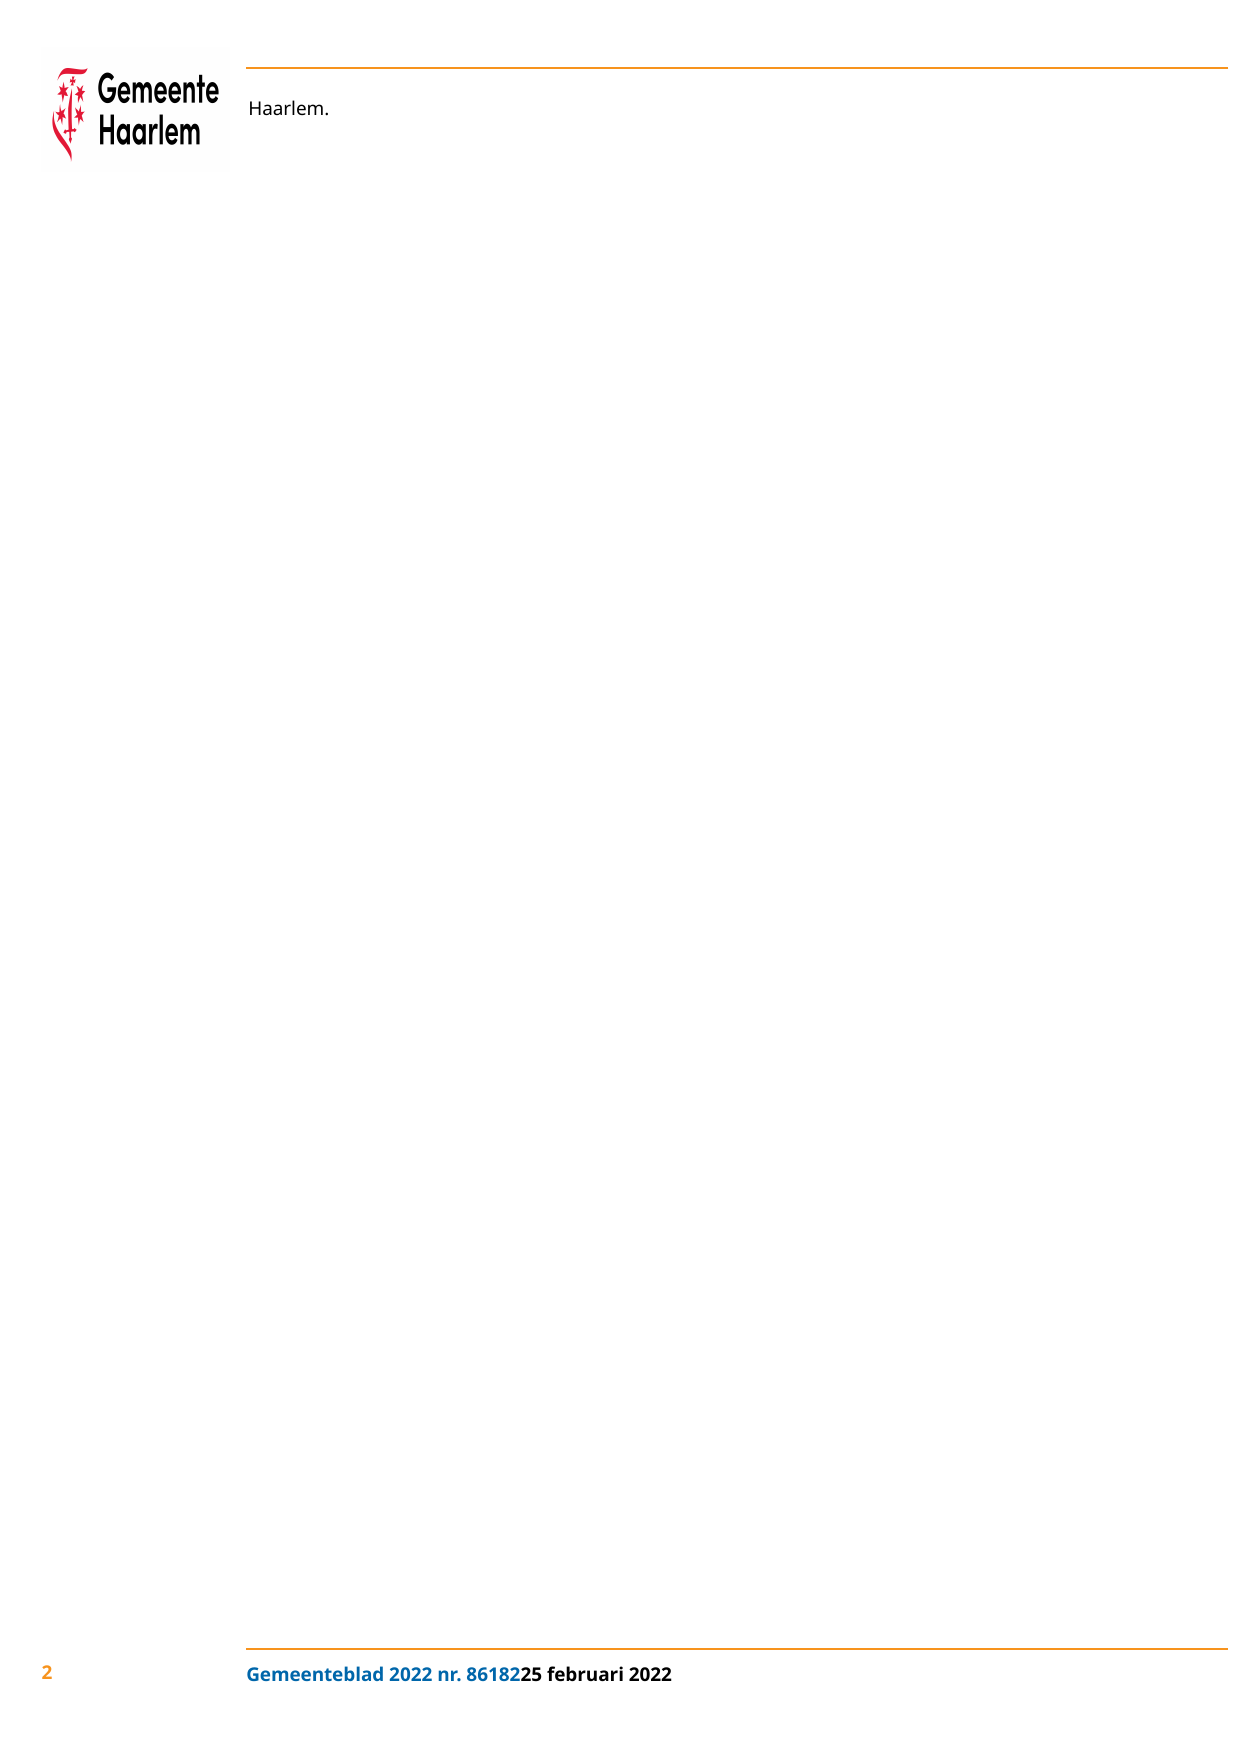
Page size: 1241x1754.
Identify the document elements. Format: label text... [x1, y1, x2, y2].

text Haarlem. [248, 95, 1152, 121]
picture [41, 47, 231, 172]
